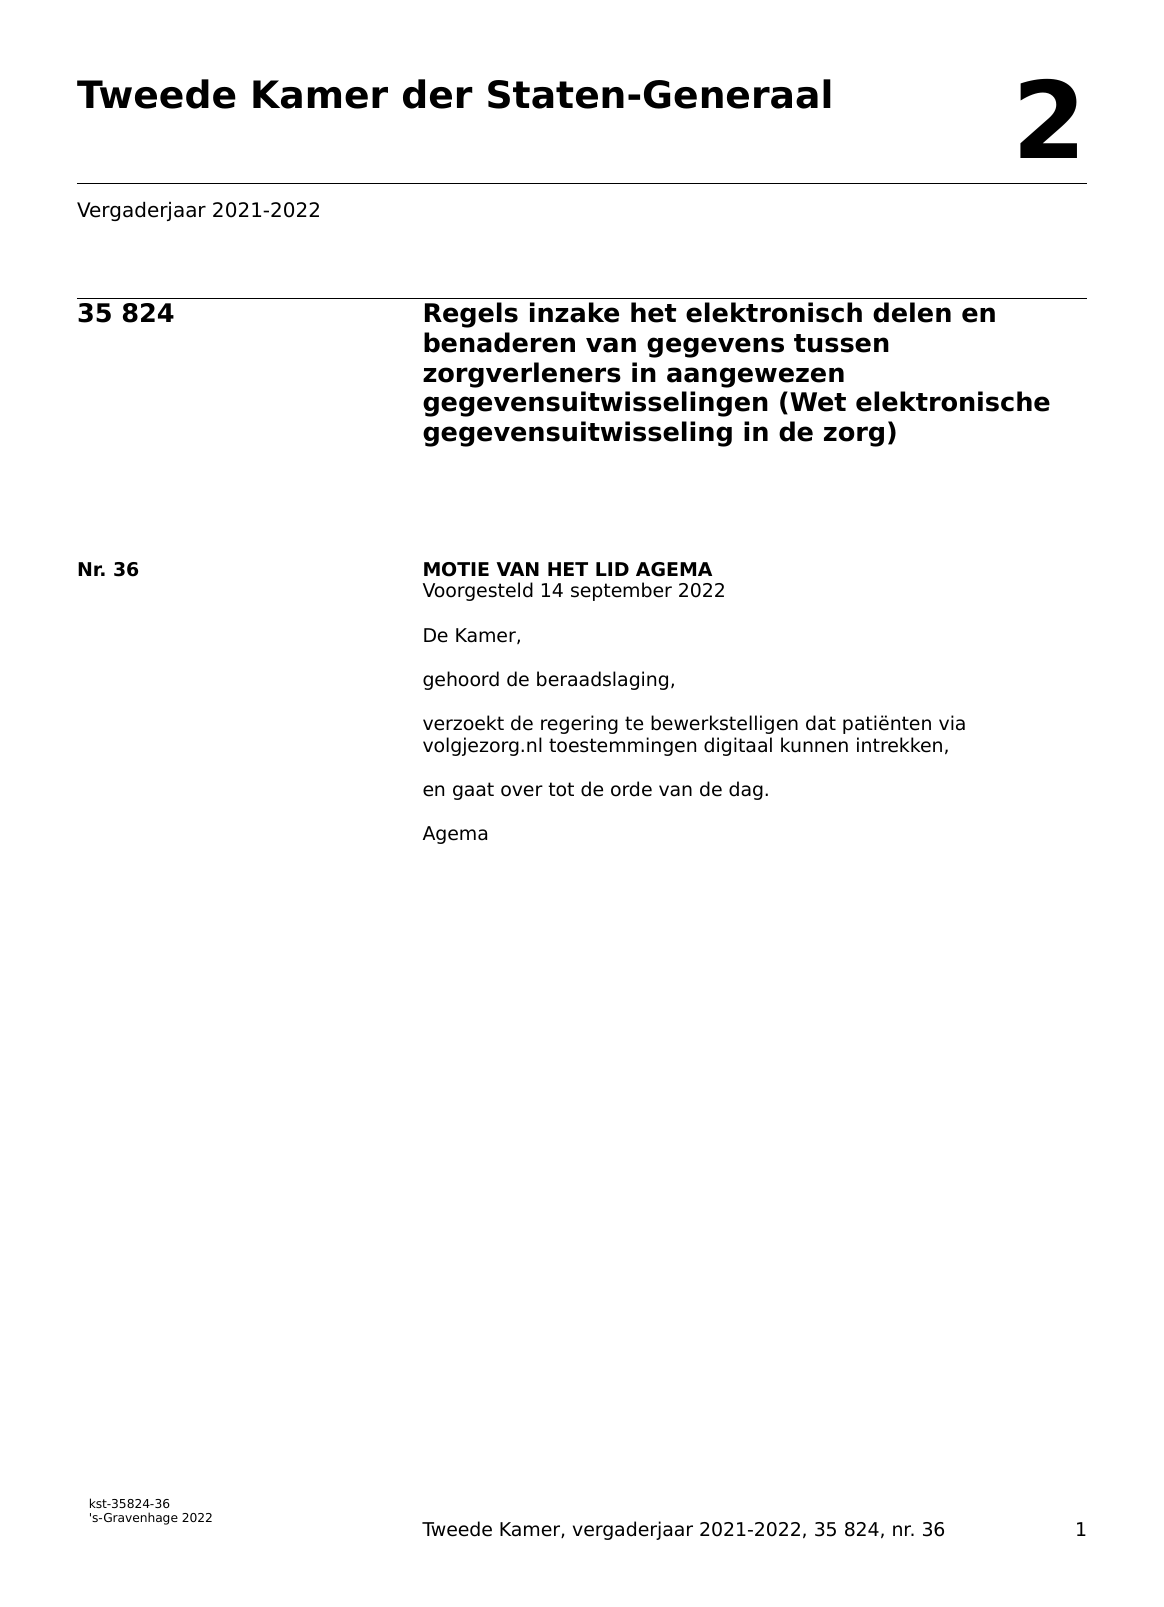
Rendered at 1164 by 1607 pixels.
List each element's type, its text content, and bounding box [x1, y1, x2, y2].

table_cell Vergaderjaar 2021-2022 [77, 184, 1087, 298]
subtitle 35 824 Regels inzake het elektronisch delen en benaderen van gegevens tussen zorgverleners in aangewezen gegevensuitwisselingen (Wet elektronische gegevensuitwisseling in de zorg) [77, 299, 1087, 447]
table_header Tweede Kamer der Staten-Generaal [77, 59, 886, 183]
text 's-Gravenhage 2022 [88, 1511, 323, 1525]
text kst-35824-36 [88, 1497, 323, 1511]
text Agema [422, 823, 1087, 845]
text De Kamer, [422, 624, 1087, 647]
text gehoord de beraadslaging, [422, 669, 1087, 691]
text en gaat over tot de orde van de dag. [422, 779, 1087, 801]
table_header 2 [886, 59, 1087, 183]
subtitle Nr. 36 MOTIE VAN HET LID AGEMA [77, 558, 1087, 580]
text verzoekt de regering te bewerkstelligen dat patiënten via volgjezorg.nl toestemmingen digitaal kunnen intrekken, [422, 713, 1087, 757]
text Voorgesteld 14 september 2022 [422, 580, 1087, 602]
